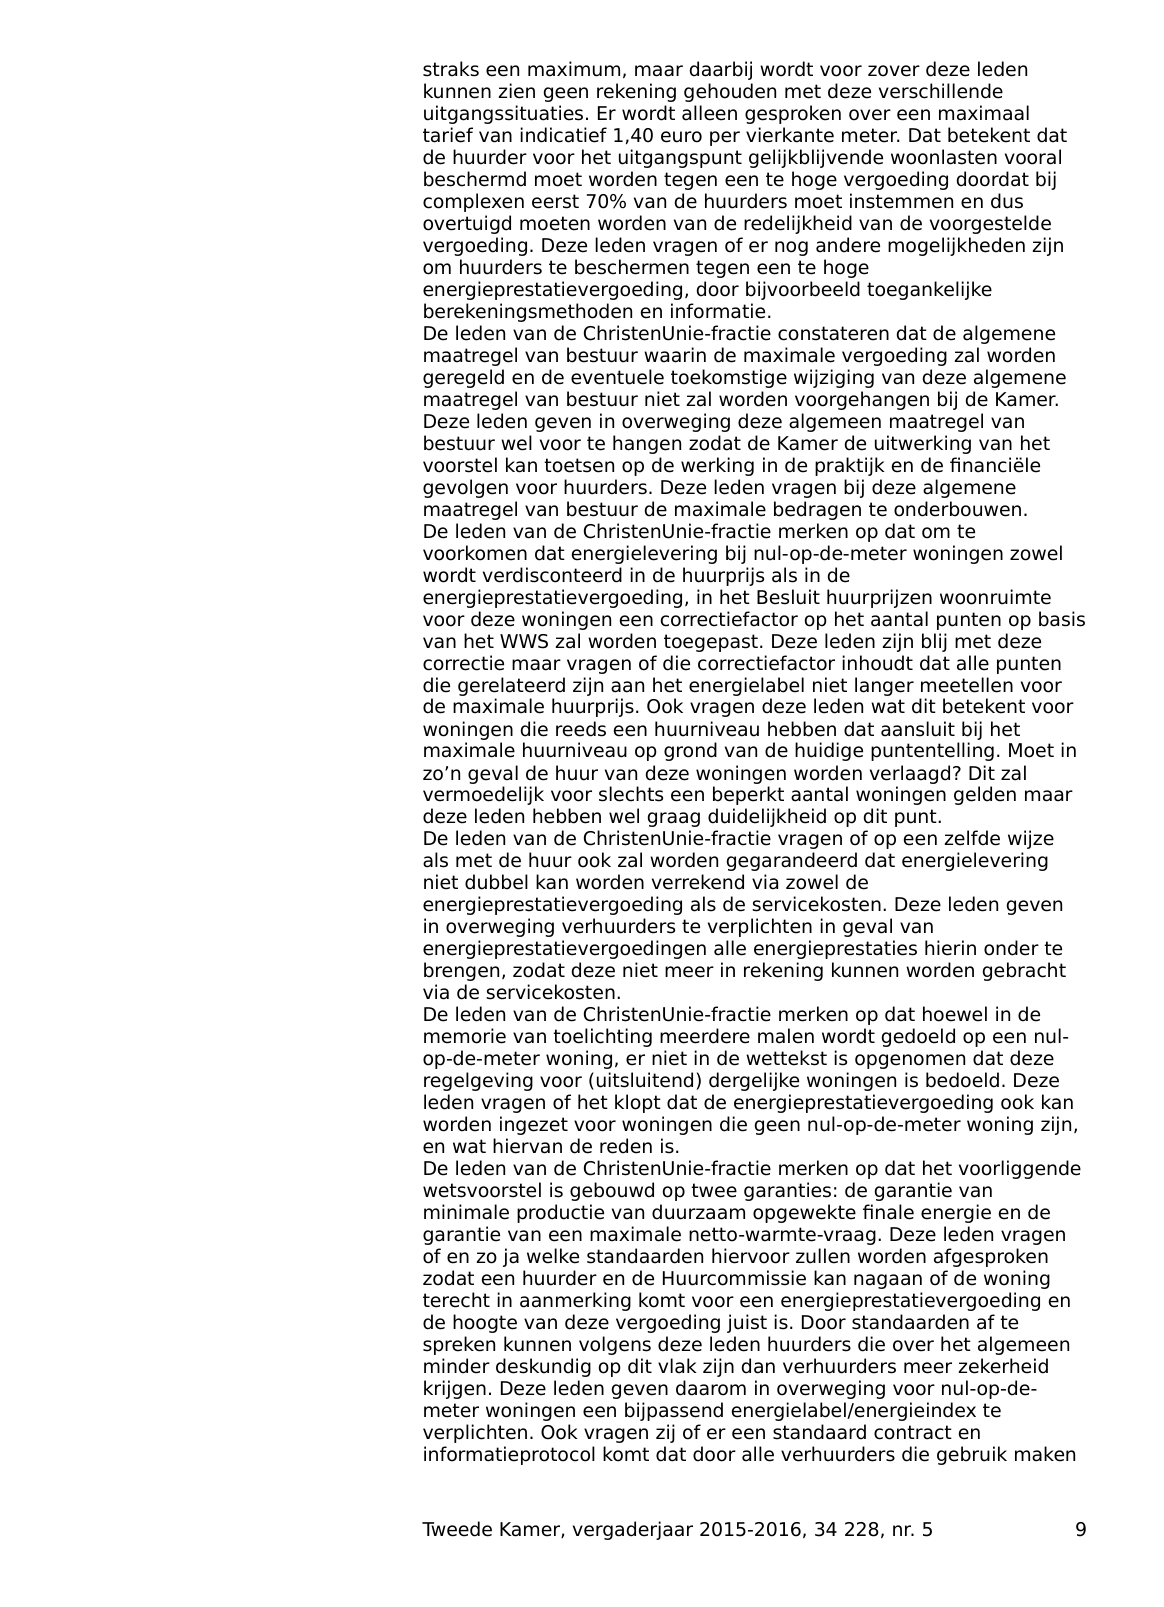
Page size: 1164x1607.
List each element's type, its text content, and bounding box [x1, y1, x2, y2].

text De leden van de ChristenUnie-fractie constateren dat de algemene maatregel van bestuur waarin de maximale vergoeding zal worden geregeld en de eventuele toekomstige wijziging van deze algemene maatregel van bestuur niet zal worden voorgehangen bij de Kamer. Deze leden geven in overweging deze algemeen maatregel van bestuur wel voor te hangen zodat de Kamer de uitwerking van het voorstel kan toetsen op de werking in de praktijk en de financiële gevolgen voor huurders. Deze leden vragen bij deze algemene maatregel van bestuur de maximale bedragen te onderbouwen. [422, 323, 1087, 521]
text De leden van de ChristenUnie-fractie merken op dat om te voorkomen dat energielevering bij nul-op-de-meter woningen zowel wordt verdisconteerd in de huurprijs als in de energieprestatievergoeding, in het Besluit huurprijzen woonruimte voor deze woningen een correctiefactor op het aantal punten op basis van het WWS zal worden toegepast. Deze leden zijn blij met deze correctie maar vragen of die correctiefactor inhoudt dat alle punten die gerelateerd zijn aan het energielabel niet langer meetellen voor de maximale huurprijs. Ook vragen deze leden wat dit betekent voor woningen die reeds een huurniveau hebben dat aansluit bij het maximale huurniveau op grond van de huidige puntentelling. Moet in zo’n geval de huur van deze woningen worden verlaagd? Dit zal vermoedelijk voor slechts een beperkt aantal woningen gelden maar deze leden hebben wel graag duidelijkheid op dit punt. [422, 521, 1087, 828]
text De leden van de ChristenUnie-fractie vragen of op een zelfde wijze als met de huur ook zal worden gegarandeerd dat energielevering niet dubbel kan worden verrekend via zowel de energieprestatievergoeding als de servicekosten. Deze leden geven in overweging verhuurders te verplichten in geval van energieprestatievergoedingen alle energieprestaties hierin onder te brengen, zodat deze niet meer in rekening kunnen worden gebracht via de servicekosten. [422, 828, 1087, 1004]
text straks een maximum, maar daarbij wordt voor zover deze leden kunnen zien geen rekening gehouden met deze verschillende uitgangssituaties. Er wordt alleen gesproken over een maximaal tarief van indicatief 1,40 euro per vierkante meter. Dat betekent dat de huurder voor het uitgangspunt gelijkblijvende woonlasten vooral beschermd moet worden tegen een te hoge vergoeding doordat bij complexen eerst 70% van de huurders moet instemmen en dus overtuigd moeten worden van de redelijkheid van de voorgestelde vergoeding. Deze leden vragen of er nog andere mogelijkheden zijn om huurders te beschermen tegen een te hoge energieprestatievergoeding, door bijvoorbeeld toegankelijke berekeningsmethoden en informatie. [422, 59, 1087, 323]
text De leden van de ChristenUnie-fractie merken op dat het voorliggende wetsvoorstel is gebouwd op twee garanties: de garantie van minimale productie van duurzaam opgewekte finale energie en de garantie van een maximale netto-warmte-vraag. Deze leden vragen of en zo ja welke standaarden hiervoor zullen worden afgesproken zodat een huurder en de Huurcommissie kan nagaan of de woning terecht in aanmerking komt voor een energieprestatievergoeding en de hoogte van deze vergoeding juist is. Door standaarden af te spreken kunnen volgens deze leden huurders die over het algemeen minder deskundig op dit vlak zijn dan verhuurders meer zekerheid krijgen. Deze leden geven daarom in overweging voor nul-op-de-meter woningen een bijpassend energielabel/energieindex te verplichten. Ook vragen zij of er een standaard contract en informatieprotocol komt dat door alle verhuurders die gebruik maken [422, 1158, 1087, 1466]
text De leden van de ChristenUnie-fractie merken op dat hoewel in de memorie van toelichting meerdere malen wordt gedoeld op een nul-op-de-meter woning, er niet in de wettekst is opgenomen dat deze regelgeving voor (uitsluitend) dergelijke woningen is bedoeld. Deze leden vragen of het klopt dat de energieprestatievergoeding ook kan worden ingezet voor woningen die geen nul-op-de-meter woning zijn, en wat hiervan de reden is. [422, 1004, 1087, 1158]
